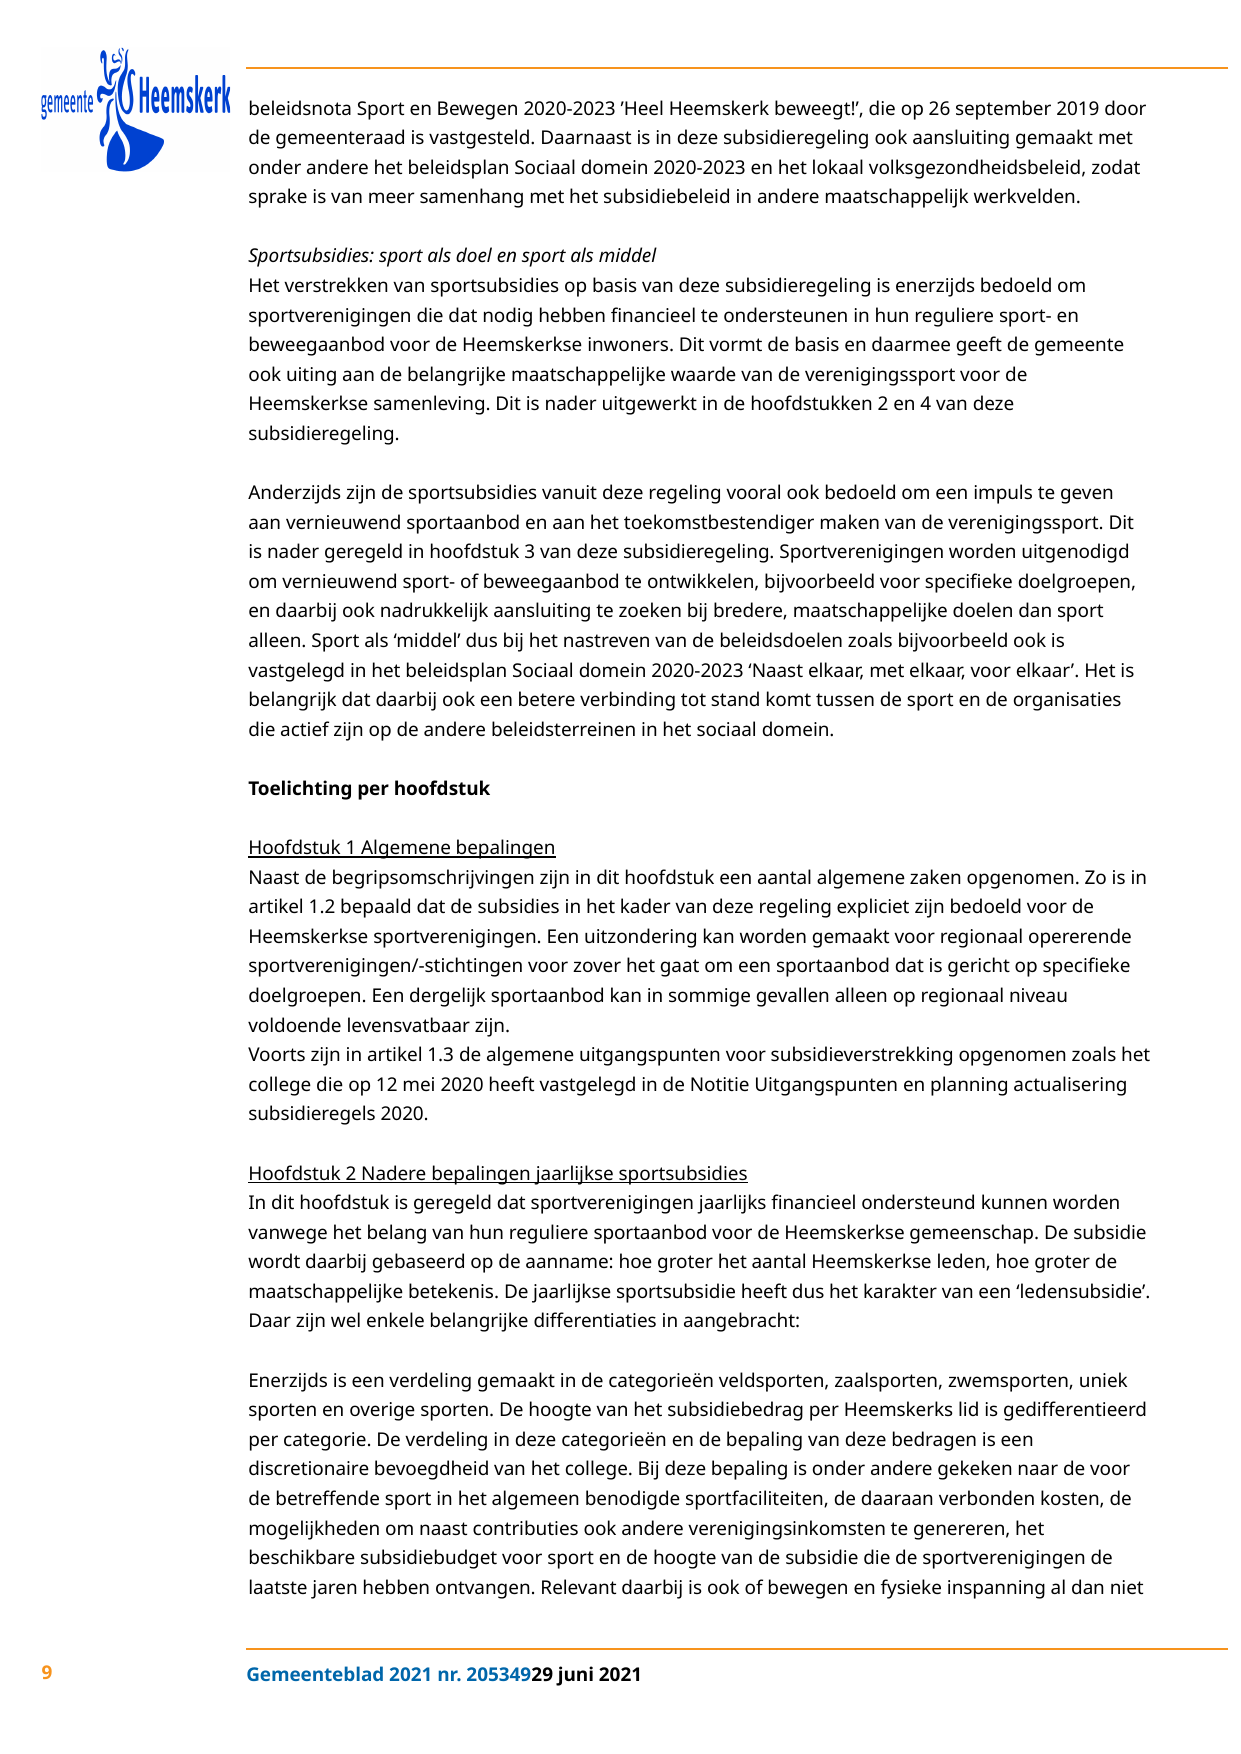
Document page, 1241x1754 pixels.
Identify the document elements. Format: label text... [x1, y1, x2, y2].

text Toelichting per hoofdstuk [248, 775, 1152, 801]
picture [41, 47, 231, 172]
text beleidsnota Sport en Bewegen 2020-2023 ’Heel Heemskerk beweegt!’, die op 26 september 2019 door de gemeenteraad is vastgesteld. Daarnaast is in deze subsidieregeling ook aansluiting gemaakt met onder andere het beleidsplan Sociaal domein 2020-2023 en het lokaal volksgezondheidsbeleid, zodat sprake is van meer samenhang met het subsidiebeleid in andere maatschappelijk werkvelden. [248, 95, 1152, 209]
text Hoofdstuk 2 Nadere bepalingen jaarlijkse sportsubsidies [248, 1160, 1152, 1186]
text Het verstrekken van sportsubsidies op basis van deze subsidieregeling is enerzijds bedoeld om sportverenigingen die dat nodig hebben financieel te ondersteunen in hun reguliere sport- en beweegaanbod voor de Heemskerkse inwoners. Dit vormt de basis en daarmee geeft de gemeente ook uiting aan de belangrijke maatschappelijke waarde van de verenigingssport voor de Heemskerkse samenleving. Dit is nader uitgewerkt in de hoofdstukken 2 en 4 van deze subsidieregeling. [248, 272, 1152, 446]
text Sportsubsidies: sport als doel en sport als middel [248, 243, 1152, 268]
text Enerzijds is een verdeling gemaakt in de categorieën veldsporten, zaalsporten, zwemsporten, uniek sporten en overige sporten. De hoogte van het subsidiebedrag per Heemskerks lid is gedifferentieerd per categorie. De verdeling in deze categorieën en de bepaling van deze bedragen is een discretionaire bevoegdheid van het college. Bij deze bepaling is onder andere gekeken naar de voor de betreffende sport in het algemeen benodigde sportfaciliteiten, de daaraan verbonden kosten, de mogelijkheden om naast contributies ook andere verenigingsinkomsten te genereren, het beschikbare subsidiebudget voor sport en de hoogte van de subsidie die de sportverenigingen de laatste jaren hebben ontvangen. Relevant daarbij is ook of bewegen en fysieke inspanning al dan niet [248, 1367, 1152, 1600]
text In dit hoofdstuk is geregeld dat sportverenigingen jaarlijks financieel ondersteund kunnen worden vanwege het belang van hun reguliere sportaanbod voor de Heemskerkse gemeenschap. De subsidie wordt daarbij gebaseerd op de aanname: hoe groter het aantal Heemskerkse leden, hoe groter de maatschappelijke betekenis. De jaarlijkse sportsubsidie heeft dus het karakter van een ‘ledensubsidie’. Daar zijn wel enkele belangrijke differentiaties in aangebracht: [248, 1189, 1152, 1333]
text Naast de begripsomschrijvingen zijn in dit hoofdstuk een aantal algemene zaken opgenomen. Zo is in artikel 1.2 bepaald dat de subsidies in het kader van deze regeling expliciet zijn bedoeld voor de Heemskerkse sportverenigingen. Een uitzondering kan worden gemaakt voor regionaal opererende sportverenigingen/-stichtingen voor zover het gaat om een sportaanbod dat is gericht op specifieke doelgroepen. Een dergelijk sportaanbod kan in sommige gevallen alleen op regionaal niveau voldoende levensvatbaar zijn. [248, 864, 1152, 1038]
text Voorts zijn in artikel 1.3 de algemene uitgangspunten voor subsidieverstrekking opgenomen zoals het college die op 12 mei 2020 heeft vastgelegd in de Notitie Uitgangspunten en planning actualisering subsidieregels 2020. [248, 1041, 1152, 1126]
text Hoofdstuk 1 Algemene bepalingen [248, 834, 1152, 860]
text Anderzijds zijn de sportsubsidies vanuit deze regeling vooral ook bedoeld om een impuls te geven aan vernieuwend sportaanbod en aan het toekomstbestendiger maken van de verenigingssport. Dit is nader geregeld in hoofdstuk 3 van deze subsidieregeling. Sportverenigingen worden uitgenodigd om vernieuwend sport- of beweegaanbod te ontwikkelen, bijvoorbeeld voor specifieke doelgroepen, en daarbij ook nadrukkelijk aansluiting te zoeken bij bredere, maatschappelijke doelen dan sport alleen. Sport als ‘middel’ dus bij het nastreven van de beleidsdoelen zoals bijvoorbeeld ook is vastgelegd in het beleidsplan Sociaal domein 2020-2023 ‘Naast elkaar, met elkaar, voor elkaar’. Het is belangrijk dat daarbij ook een betere verbinding tot stand komt tussen de sport en de organisaties die actief zijn op de andere beleidsterreinen in het sociaal domein. [248, 479, 1152, 742]
